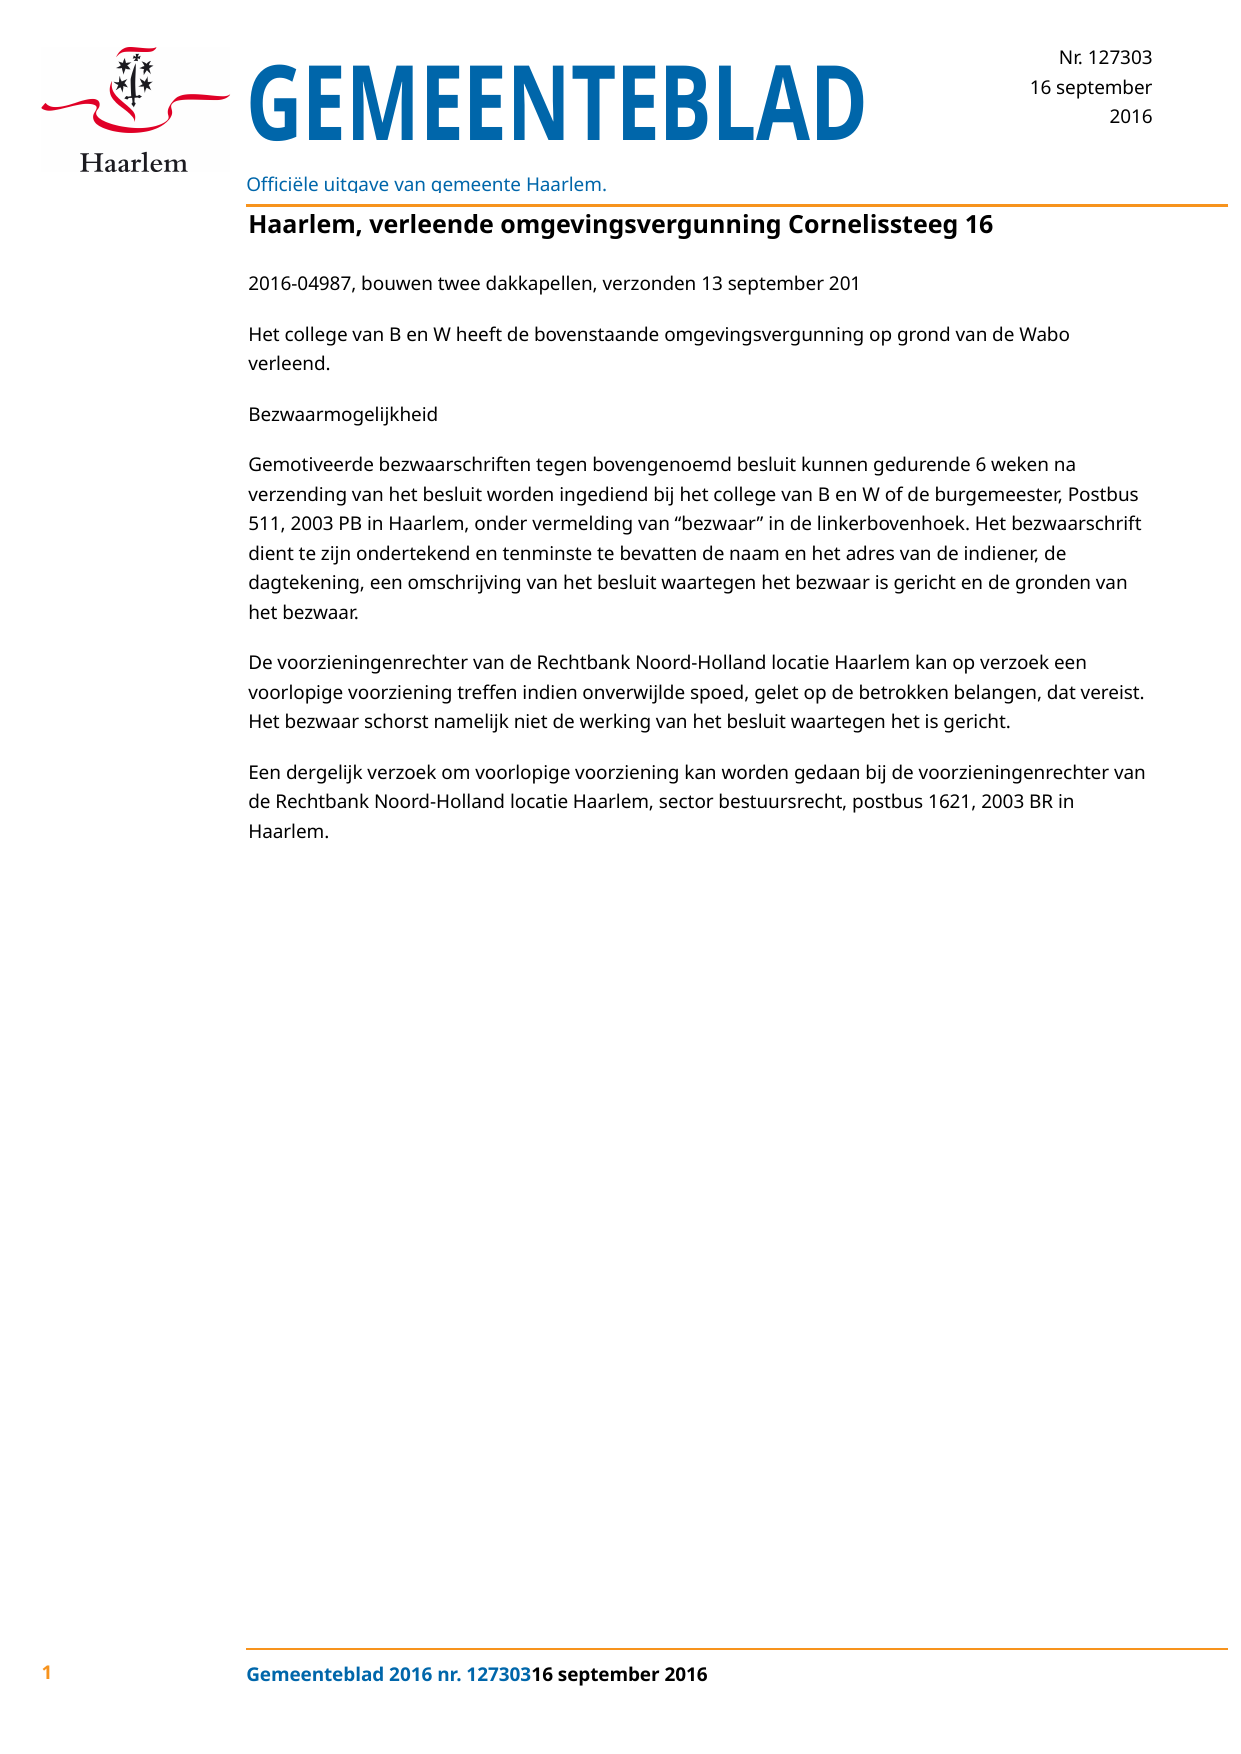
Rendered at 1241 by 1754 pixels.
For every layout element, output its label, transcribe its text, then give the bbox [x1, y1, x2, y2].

text Haarlem, verleende omgevingsvergunning Cornelissteeg 16 [248, 207, 1152, 241]
text 2016-04987, bouwen twee dakkapellen, verzonden 13 september 201 [248, 270, 1152, 296]
text Gemotiveerde bezwaarschriften tegen bovengenoemd besluit kunnen gedurende 6 weken na verzending van het besluit worden ingediend bij het college van B en W of de burgemeester, Postbus 511, 2003 PB in Haarlem, onder vermelding van “bezwaar” in de linkerbovenhoek. Het bezwaarschrift dient te zijn ondertekend en tenminste te bevatten de naam en het adres van de indiener, de dagtekening, een omschrijving van het besluit waartegen het bezwaar is gericht en de gronden van het bezwaar. [248, 451, 1152, 625]
text Het college van B en W heeft de bovenstaande omgevingsvergunning op grond van de Wabo verleend. [248, 321, 1152, 376]
text Bezwaarmogelijkheid [248, 401, 1152, 426]
picture [41, 47, 231, 172]
text De voorzieningenrechter van de Rechtbank Noord-Holland locatie Haarlem kan op verzoek een voorlopige voorziening treffen indien onverwijlde spoed, gelet op de betrokken belangen, dat vereist. Het bezwaar schorst namelijk niet de werking van het besluit waartegen het is gericht. [248, 649, 1152, 734]
text Een dergelijk verzoek om voorlopige voorziening kan worden gedaan bij de voorzieningenrechter van de Rechtbank Noord-Holland locatie Haarlem, sector bestuursrecht, postbus 1621, 2003 BR in Haarlem. [248, 759, 1152, 844]
